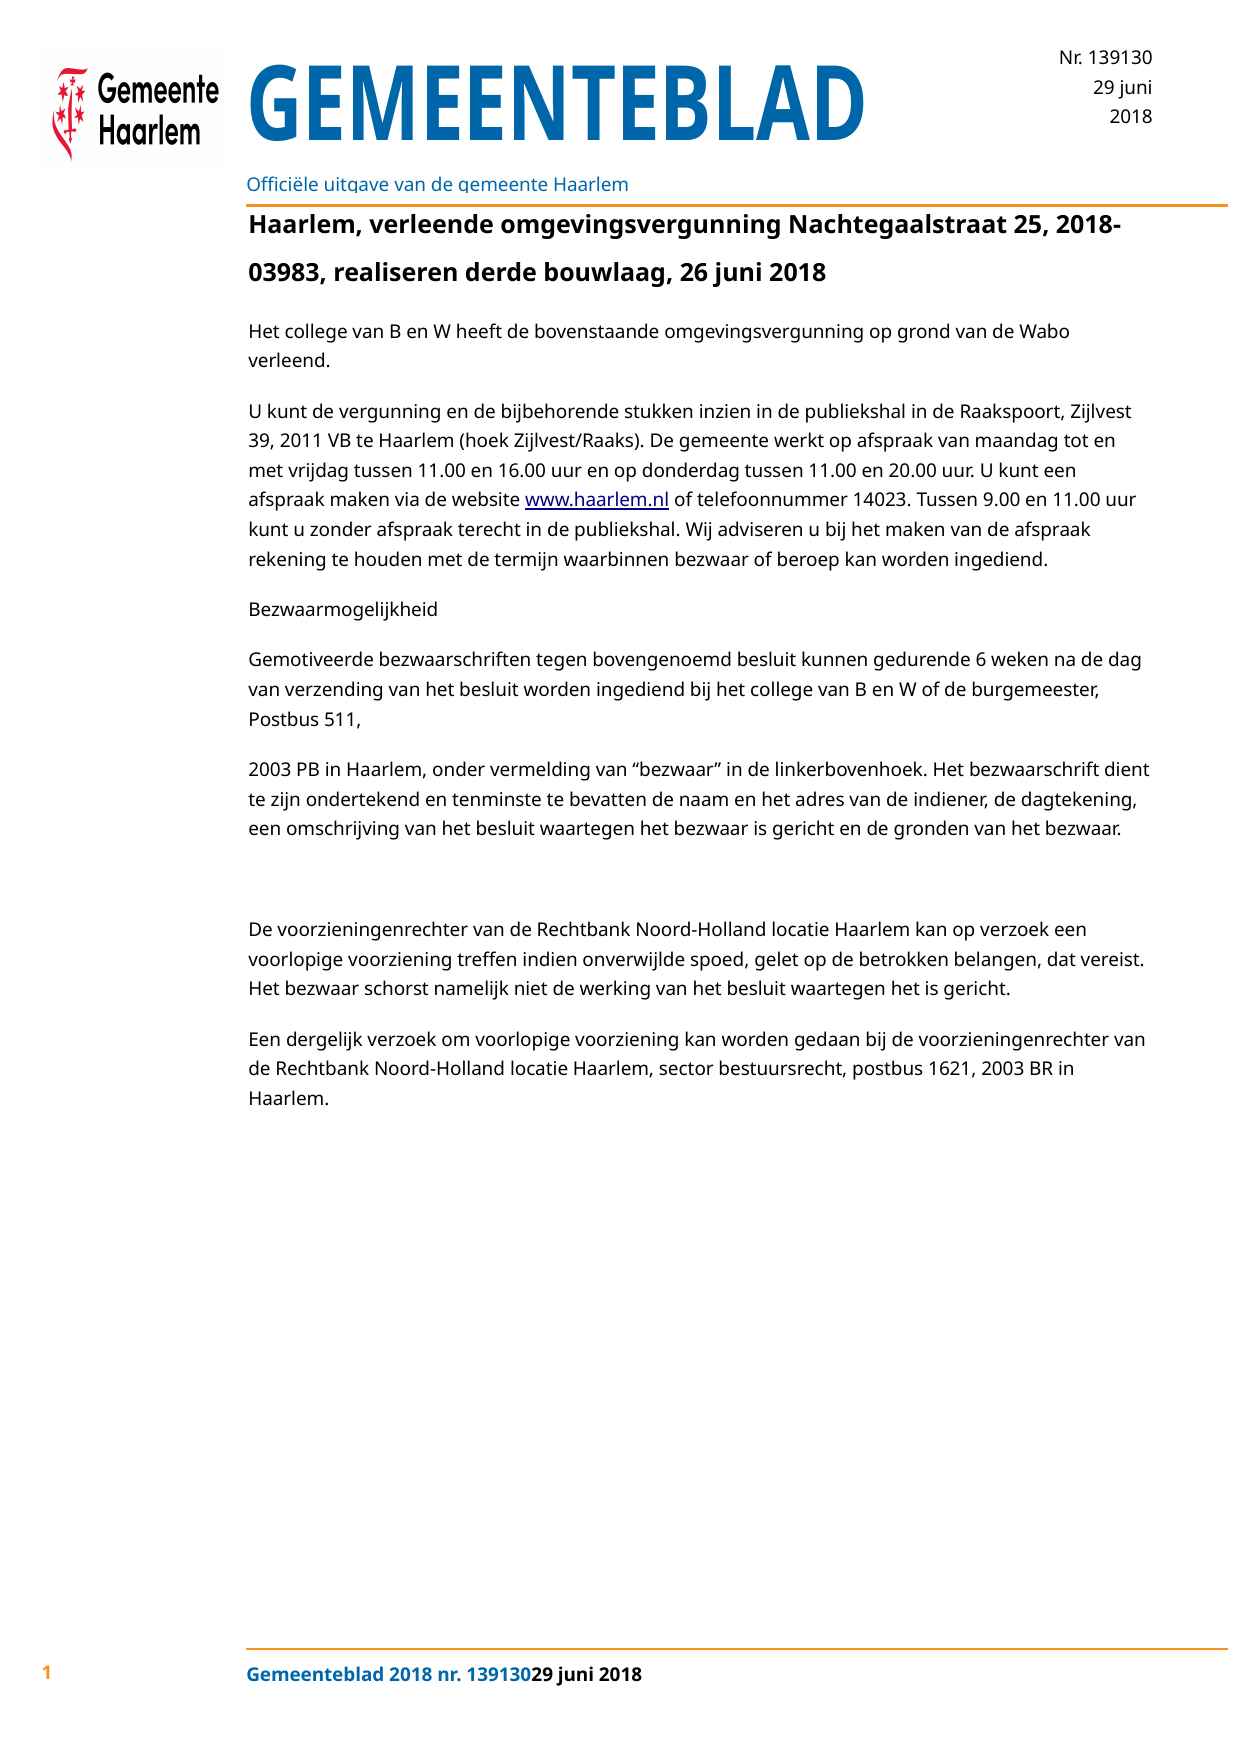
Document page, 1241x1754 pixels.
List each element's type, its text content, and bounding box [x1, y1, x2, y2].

text Bezwaarmogelijkheid [248, 596, 1152, 622]
text Haarlem, verleende omgevingsvergunning Nachtegaalstraat 25, 2018-03983, realiseren derde bouwlaag, 26 juni 2018 [248, 207, 1152, 288]
text 2003 PB in Haarlem, onder vermelding van “bezwaar” in de linkerbovenhoek. Het bezwaarschrift dient te zijn ondertekend en tenminste te bevatten de naam en het adres van de indiener, de dagtekening, een omschrijving van het besluit waartegen het bezwaar is gericht en de gronden van het bezwaar. [248, 756, 1152, 841]
text Gemotiveerde bezwaarschriften tegen bovengenoemd besluit kunnen gedurende 6 weken na de dag van verzending van het besluit worden ingediend bij het college van B en W of de burgemeester, Postbus 511, [248, 647, 1152, 732]
text U kunt de vergunning en de bijbehorende stukken inzien in de publiekshal in de Raakspoort, Zijlvest 39, 2011 VB te Haarlem (hoek Zijlvest/Raaks). De gemeente werkt op afspraak van maandag tot en met vrijdag tussen 11.00 en 16.00 uur en op donderdag tussen 11.00 en 20.00 uur. U kunt een afspraak maken via de website www.haarlem.nl of telefoonnummer 14023. Tussen 9.00 en 11.00 uur kunt u zonder afspraak terecht in de publiekshal. Wij adviseren u bij het maken van de afspraak rekening te houden met de termijn waarbinnen bezwaar of beroep kan worden ingediend. [248, 398, 1152, 572]
picture [41, 47, 231, 172]
text Het college van B en W heeft de bovenstaande omgevingsvergunning op grond van de Wabo verleend. [248, 318, 1152, 373]
text Een dergelijk verzoek om voorlopige voorziening kan worden gedaan bij de voorzieningenrechter van de Rechtbank Noord-Holland locatie Haarlem, sector bestuursrecht, postbus 1621, 2003 BR in Haarlem. [248, 1026, 1152, 1111]
text De voorzieningenrechter van de Rechtbank Noord-Holland locatie Haarlem kan op verzoek een voorlopige voorziening treffen indien onverwijlde spoed, gelet op de betrokken belangen, dat vereist. Het bezwaar schorst namelijk niet de werking van het besluit waartegen het is gericht. [248, 916, 1152, 1001]
